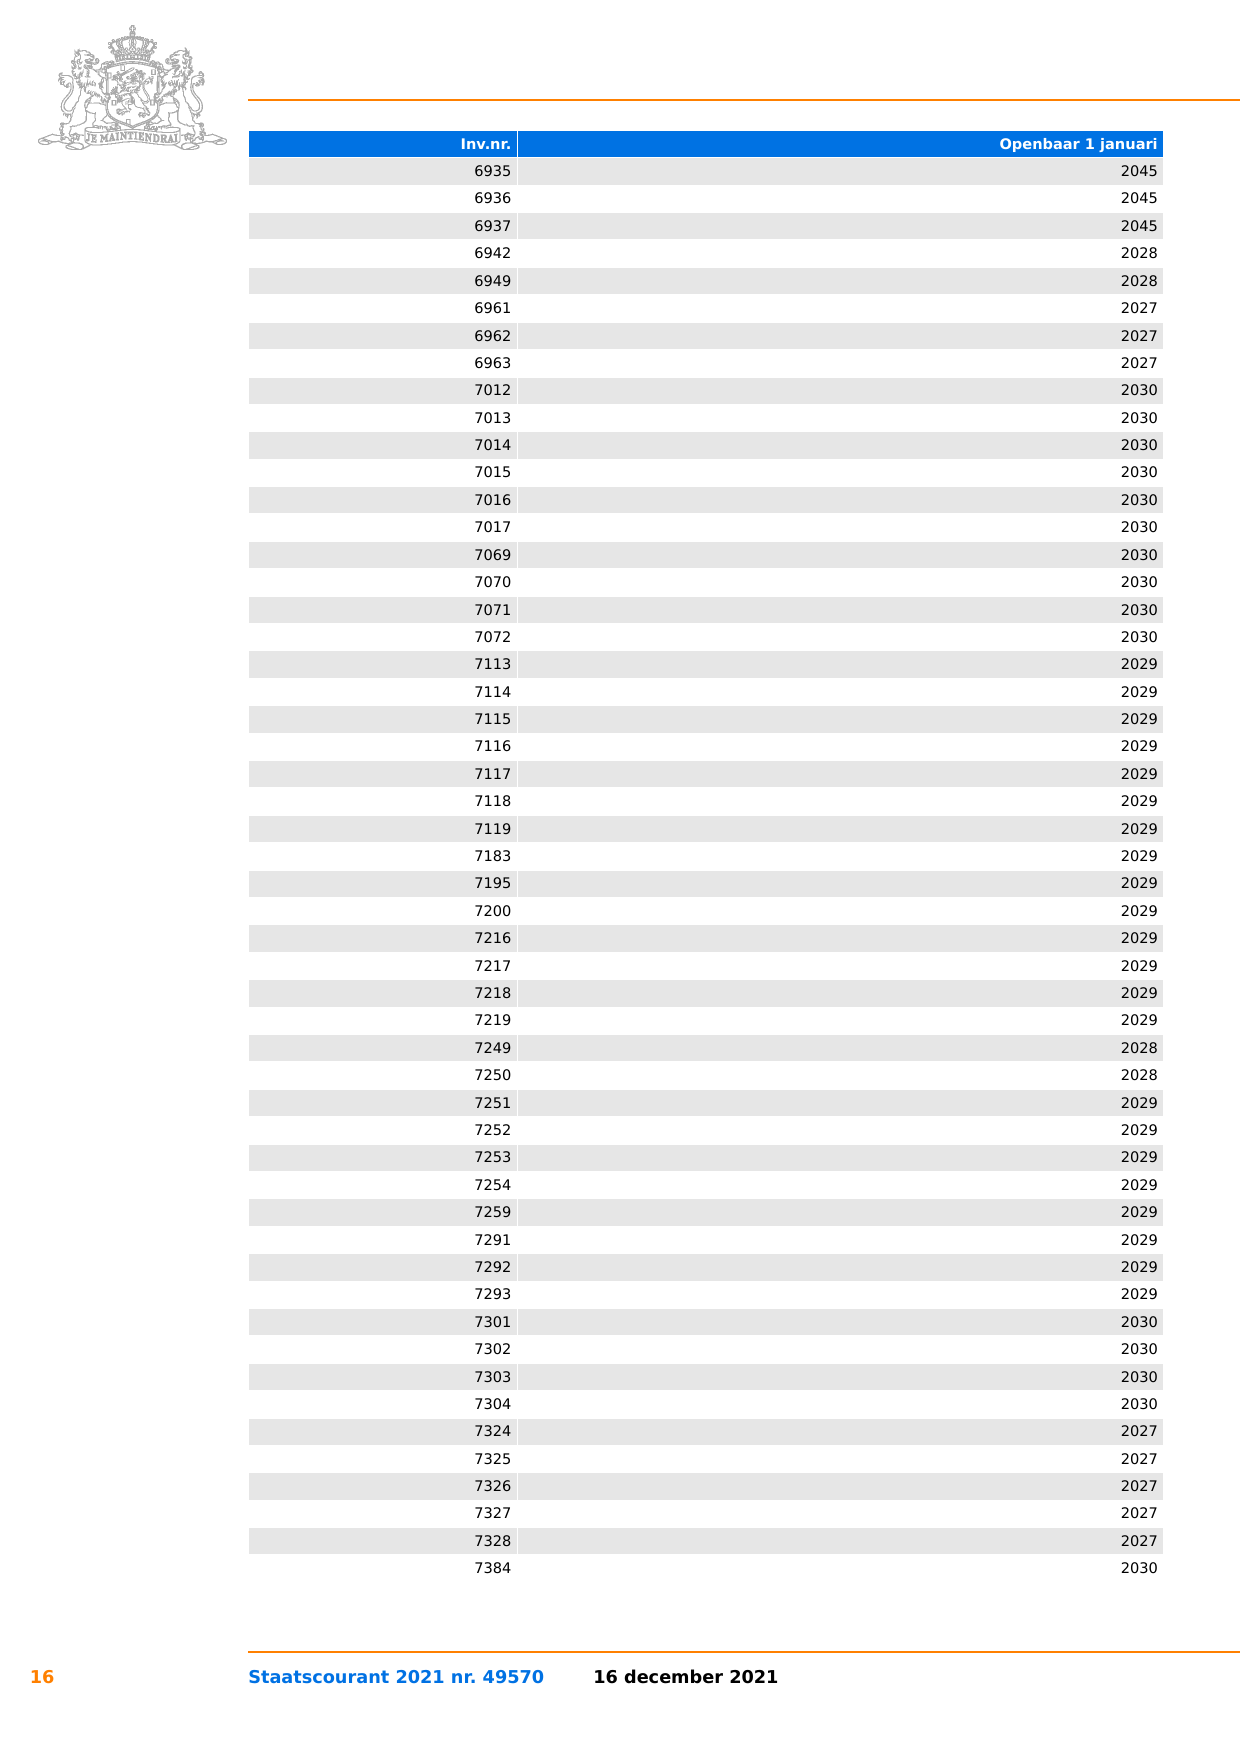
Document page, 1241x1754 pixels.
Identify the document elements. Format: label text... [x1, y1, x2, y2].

table_cell 7301 [249, 1309, 517, 1335]
table_cell 6963 [249, 350, 517, 376]
table_cell 2029 [518, 871, 1163, 897]
table_cell 7119 [249, 816, 517, 842]
table_cell 7254 [249, 1172, 517, 1198]
table_cell 7219 [249, 1008, 517, 1034]
table_cell 2029 [518, 679, 1163, 705]
table_cell 2027 [518, 1419, 1163, 1445]
table_cell 7326 [249, 1473, 517, 1500]
table_cell 7117 [249, 761, 517, 787]
table_cell 7291 [249, 1227, 517, 1253]
table_cell 2028 [518, 1063, 1163, 1089]
table_cell 2029 [518, 651, 1163, 678]
table_cell 2045 [518, 186, 1163, 212]
table_cell 7116 [249, 734, 517, 760]
table_cell 7200 [249, 898, 517, 924]
table_cell 7115 [249, 706, 517, 733]
table_cell 6937 [249, 213, 517, 239]
table_cell 2027 [518, 1528, 1163, 1554]
table_cell 7251 [249, 1090, 517, 1116]
table_cell 6936 [249, 186, 517, 212]
table_cell 7114 [249, 679, 517, 705]
table_cell 7017 [249, 515, 517, 541]
table_cell 7249 [249, 1035, 517, 1061]
table_cell 2029 [518, 1172, 1163, 1198]
table_cell 2027 [518, 1473, 1163, 1500]
table_cell 7328 [249, 1528, 517, 1554]
table_cell 7118 [249, 789, 517, 815]
table_cell 7183 [249, 843, 517, 869]
table_cell 7069 [249, 542, 517, 568]
table_cell 7250 [249, 1063, 517, 1089]
table_cell 7384 [249, 1556, 517, 1582]
table_cell 6949 [249, 268, 517, 294]
table_cell 7259 [249, 1199, 517, 1226]
table_cell 2030 [518, 432, 1163, 459]
table_cell 7217 [249, 953, 517, 979]
table_cell 2045 [518, 213, 1163, 239]
table_cell 2030 [518, 378, 1163, 404]
table_cell 2029 [518, 980, 1163, 1007]
table_cell 7293 [249, 1282, 517, 1308]
table_cell 7327 [249, 1501, 517, 1527]
table_cell 7304 [249, 1391, 517, 1417]
table_cell 2030 [518, 515, 1163, 541]
table_cell 2028 [518, 268, 1163, 294]
table_cell 7072 [249, 624, 517, 650]
table_cell 2045 [518, 158, 1163, 185]
table_cell 2029 [518, 1199, 1163, 1226]
table_cell 2030 [518, 405, 1163, 431]
table_cell 2029 [518, 1008, 1163, 1034]
table_cell 2029 [518, 734, 1163, 760]
table_cell 2029 [518, 1145, 1163, 1171]
table_cell 2029 [518, 1227, 1163, 1253]
table_cell 7218 [249, 980, 517, 1007]
table_cell 7252 [249, 1117, 517, 1143]
table_cell 2027 [518, 295, 1163, 322]
table_cell 2030 [518, 624, 1163, 650]
table_cell 6942 [249, 241, 517, 267]
table_cell 6961 [249, 295, 517, 322]
table_cell 7195 [249, 871, 517, 897]
table_cell 2030 [518, 460, 1163, 486]
table_cell 6962 [249, 323, 517, 349]
table_cell 2027 [518, 1446, 1163, 1472]
table_cell 2027 [518, 323, 1163, 349]
table_cell 7014 [249, 432, 517, 459]
table_cell 2028 [518, 1035, 1163, 1061]
table_cell 2029 [518, 1282, 1163, 1308]
table_cell 7292 [249, 1254, 517, 1281]
table_cell 6935 [249, 158, 517, 185]
table_cell 7325 [249, 1446, 517, 1472]
table_cell 2029 [518, 843, 1163, 869]
table_cell 7012 [249, 378, 517, 404]
table_cell 2029 [518, 925, 1163, 952]
table_cell 7016 [249, 487, 517, 513]
table_cell 2029 [518, 1254, 1163, 1281]
table_cell 2027 [518, 1501, 1163, 1527]
table_cell 2029 [518, 761, 1163, 787]
table_cell 2030 [518, 1391, 1163, 1417]
table_cell 2027 [518, 350, 1163, 376]
table_cell 7071 [249, 597, 517, 623]
table_header Openbaar 1 januari [518, 131, 1163, 157]
table_header Inv.nr. [249, 131, 517, 157]
table_cell 7015 [249, 460, 517, 486]
table_cell 2030 [518, 569, 1163, 596]
table_cell 2029 [518, 816, 1163, 842]
table_cell 2029 [518, 898, 1163, 924]
table_cell 2030 [518, 1336, 1163, 1363]
table_cell 7253 [249, 1145, 517, 1171]
table_cell 7070 [249, 569, 517, 596]
table_cell 2030 [518, 1364, 1163, 1390]
table_cell 7113 [249, 651, 517, 678]
table_cell 2030 [518, 487, 1163, 513]
table_cell 2030 [518, 1309, 1163, 1335]
table_cell 2029 [518, 789, 1163, 815]
picture [38, 25, 227, 150]
table_cell 2030 [518, 1556, 1163, 1582]
table_cell 2029 [518, 1090, 1163, 1116]
table_cell 7216 [249, 925, 517, 952]
table_cell 7013 [249, 405, 517, 431]
table_cell 7303 [249, 1364, 517, 1390]
table_cell 2029 [518, 953, 1163, 979]
table_cell 2030 [518, 597, 1163, 623]
table_cell 7302 [249, 1336, 517, 1363]
table_cell 2029 [518, 706, 1163, 733]
table_cell 2029 [518, 1117, 1163, 1143]
table_cell 2030 [518, 542, 1163, 568]
table_cell 7324 [249, 1419, 517, 1445]
table_cell 2028 [518, 241, 1163, 267]
